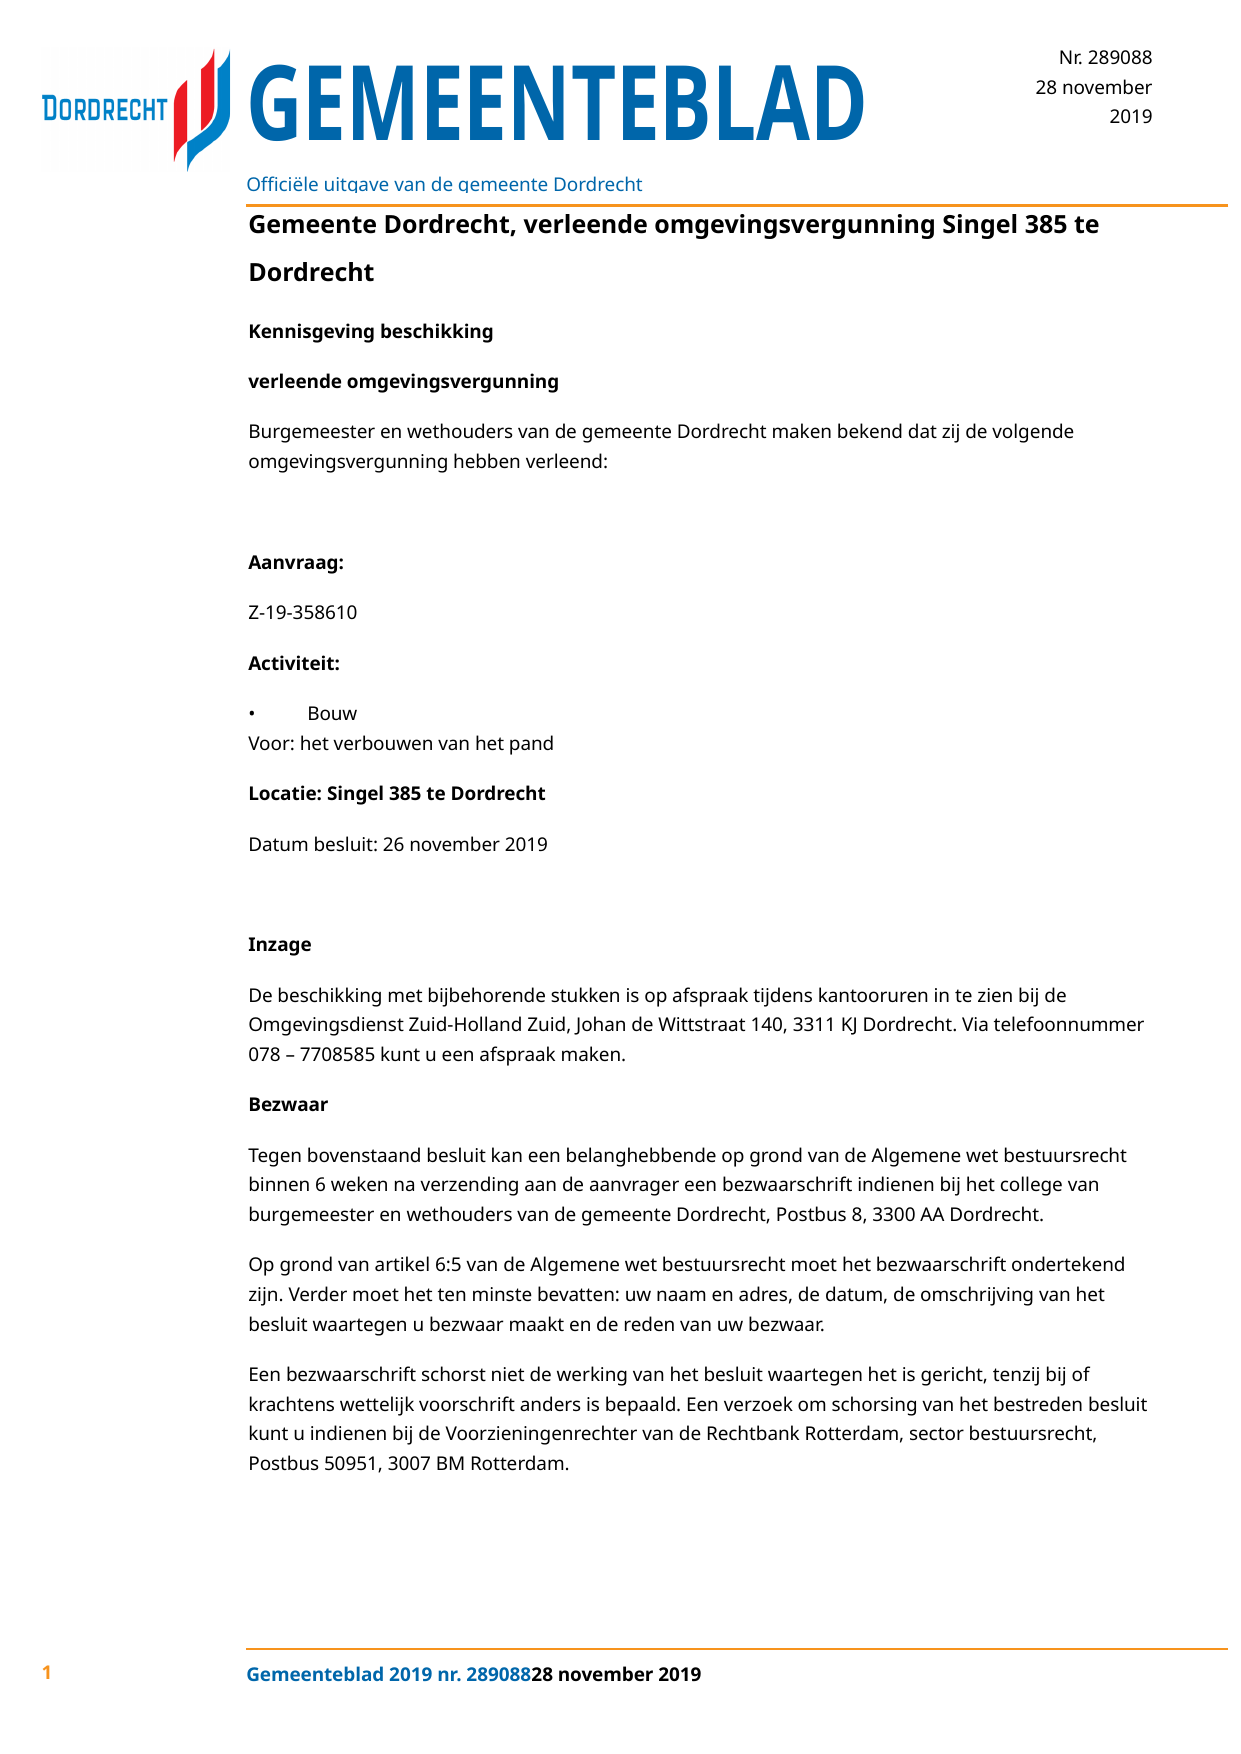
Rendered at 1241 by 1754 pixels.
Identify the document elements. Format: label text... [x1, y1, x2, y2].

text Inzage [248, 932, 1152, 957]
text Kennisgeving beschikking [248, 318, 1152, 344]
text Burgemeester en wethouders van de gemeente Dordrecht maken bekend dat zij de volgende omgevingsvergunning hebben verleend: [248, 419, 1152, 474]
text Tegen bovenstaand besluit kan een belanghebbende op grond van de Algemene wet bestuursrecht binnen 6 weken na verzending aan de aanvrager een bezwaarschrift indienen bij het college van burgemeester en wethouders van de gemeente Dordrecht, Postbus 8, 3300 AA Dordrecht. [248, 1142, 1152, 1227]
text verleende omgevingsvergunning [248, 368, 1152, 394]
text Datum besluit: 26 november 2019 [248, 831, 1152, 857]
text De beschikking met bijbehorende stukken is op afspraak tijdens kantooruren in te zien bij de Omgevingsdienst Zuid-Holland Zuid, Johan de Wittstraat 140, 3311 KJ Dordrecht. Via telefoonnummer 078 – 7708585 kunt u een afspraak maken. [248, 982, 1152, 1067]
text Activiteit: [248, 650, 1152, 676]
text Bezwaar [248, 1092, 1152, 1117]
list Bouw [248, 700, 1152, 726]
text Een bezwaarschrift schorst niet de werking van het besluit waartegen het is gericht, tenzij bij of krachtens wettelijk voorschrift anders is bepaald. Een verzoek om schorsing van het bestreden besluit kunt u indienen bij de Voorzieningenrechter van de Rechtbank Rotterdam, sector bestuursrecht, Postbus 50951, 3007 BM Rotterdam. [248, 1361, 1152, 1476]
text Gemeente Dordrecht, verleende omgevingsvergunning Singel 385 te Dordrecht [248, 207, 1152, 288]
text Op grond van artikel 6:5 van de Algemene wet bestuursrecht moet het bezwaarschrift ondertekend zijn. Verder moet het ten minste bevatten: uw naam en adres, de datum, de omschrijving van het besluit waartegen u bezwaar maakt en de reden van uw bezwaar. [248, 1252, 1152, 1337]
text Z-19-358610 [248, 599, 1152, 625]
text Locatie: Singel 385 te Dordrecht [248, 780, 1152, 806]
text Voor: het verbouwen van het pand [248, 730, 1152, 756]
picture [41, 47, 231, 172]
text Aanvraag: [248, 549, 1152, 575]
